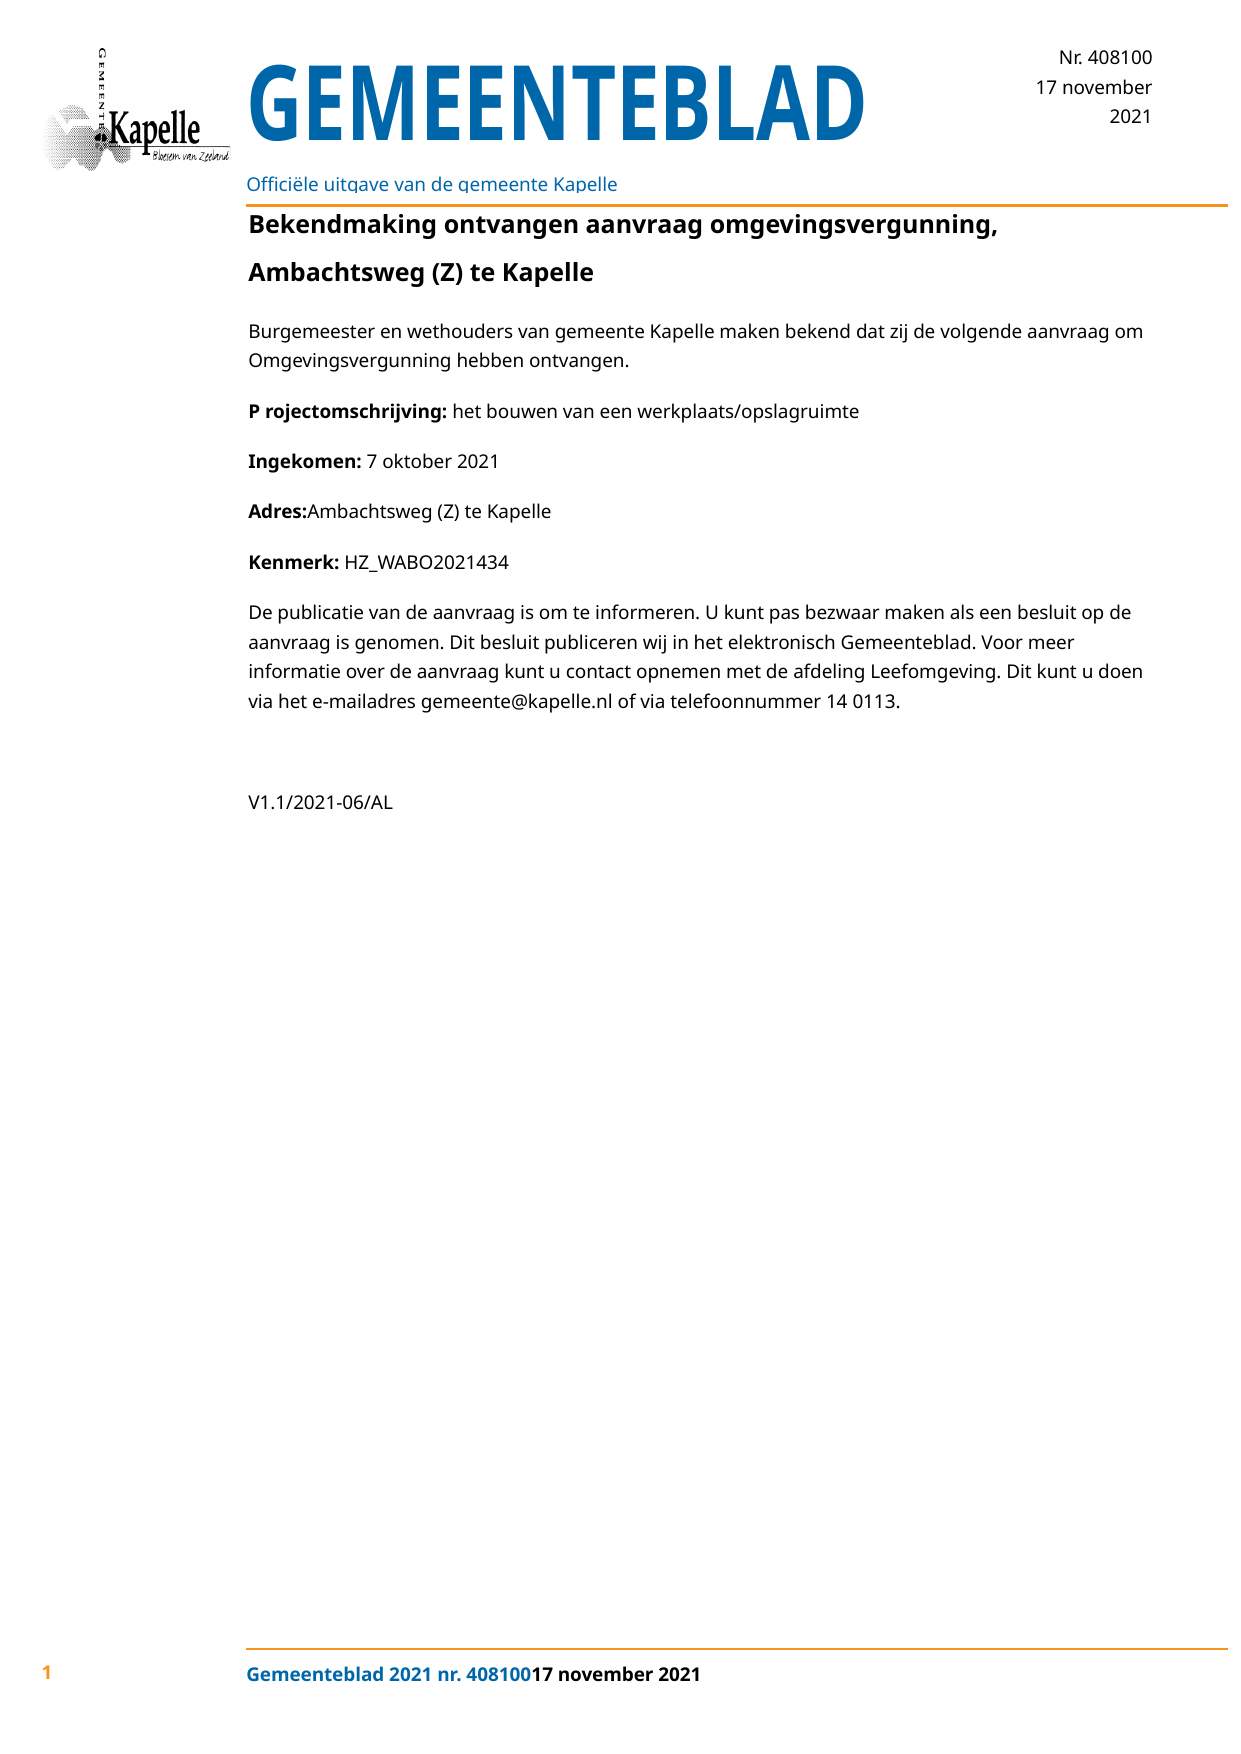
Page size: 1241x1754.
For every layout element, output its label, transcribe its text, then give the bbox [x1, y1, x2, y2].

text P rojectomschrijving: het bouwen van een werkplaats/opslagruimte [248, 398, 1152, 424]
text Ingekomen: 7 oktober 2021 [248, 448, 1152, 474]
text Bekendmaking ontvangen aanvraag omgevingsvergunning, Ambachtsweg (Z) te Kapelle [248, 207, 1152, 288]
text De publicatie van de aanvraag is om te informeren. U kunt pas bezwaar maken als een besluit op de aanvraag is genomen. Dit besluit publiceren wij in het elektronisch Gemeenteblad. Voor meer informatie over de aanvraag kunt u contact opnemen met de afdeling Leefomgeving. Dit kunt u doen via het e-mailadres gemeente@kapelle.nl of via telefoonnummer 14 0113. [248, 599, 1152, 714]
text V1.1/2021-06/AL [248, 789, 1152, 815]
picture [41, 47, 231, 172]
text Burgemeester en wethouders van gemeente Kapelle maken bekend dat zij de volgende aanvraag om Omgevingsvergunning hebben ontvangen. [248, 318, 1152, 373]
text Adres:Ambachtsweg (Z) te Kapelle [248, 499, 1152, 524]
text Kenmerk: HZ_WABO2021434 [248, 549, 1152, 575]
